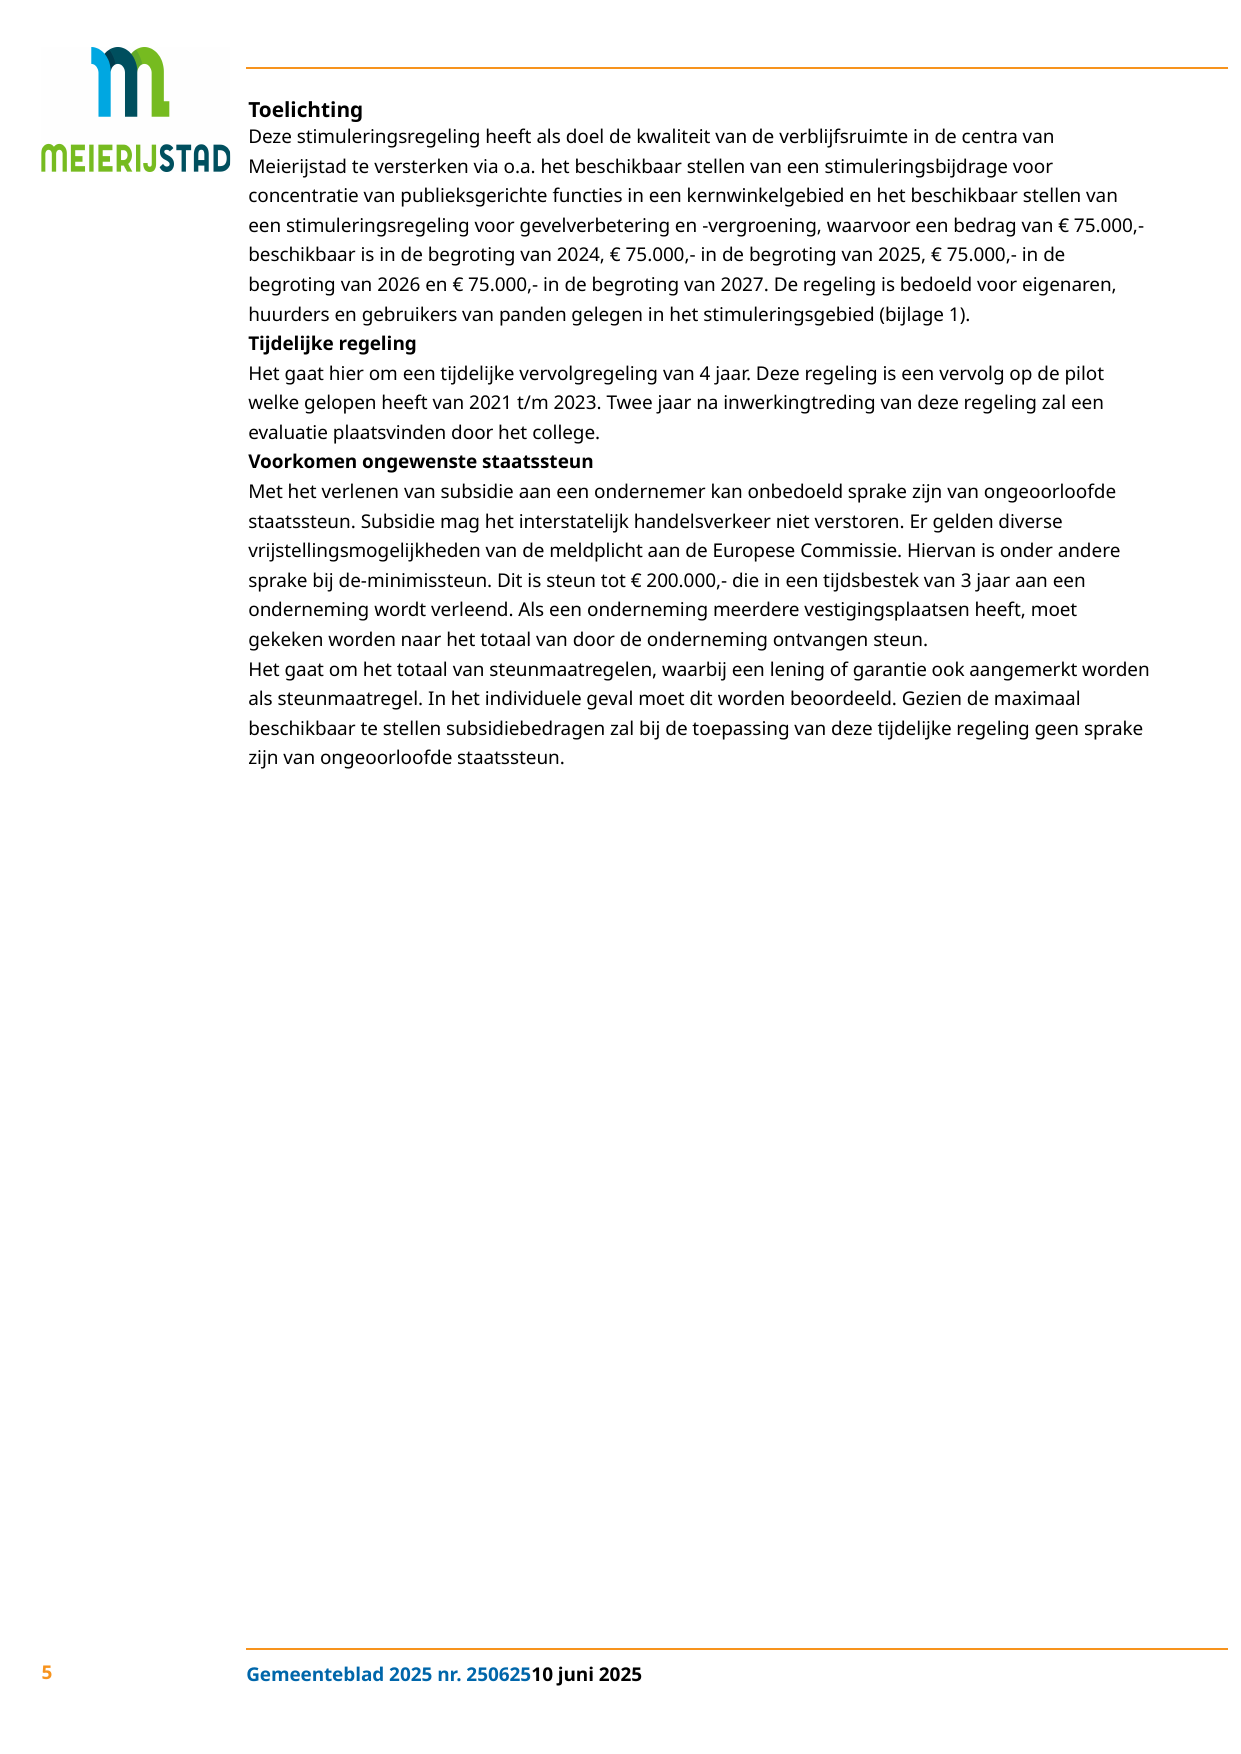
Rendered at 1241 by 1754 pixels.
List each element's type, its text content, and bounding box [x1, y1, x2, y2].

text Deze stimuleringsregeling heeft als doel de kwaliteit van de verblijfsruimte in de centra van Meierijstad te versterken via o.a. het beschikbaar stellen van een stimuleringsbijdrage voor concentratie van publieksgerichte functies in een kernwinkelgebied en het beschikbaar stellen van een stimuleringsregeling voor gevelverbetering en -vergroening, waarvoor een bedrag van € 75.000,- beschikbaar is in de begroting van 2024, € 75.000,- in de begroting van 2025, € 75.000,- in de begroting van 2026 en € 75.000,- in de begroting van 2027. De regeling is bedoeld voor eigenaren, huurders en gebruikers van panden gelegen in het stimuleringsgebied (bijlage 1). [248, 123, 1152, 327]
text Toelichting [248, 95, 1152, 123]
text Met het verlenen van subsidie aan een ondernemer kan onbedoeld sprake zijn van ongeoorloofde staatssteun. Subsidie mag het interstatelijk handelsverkeer niet verstoren. Er gelden diverse vrijstellingsmogelijkheden van de meldplicht aan de Europese Commissie. Hiervan is onder andere sprake bij de-minimissteun. Dit is steun tot € 200.000,- die in een tijdsbestek van 3 jaar aan een onderneming wordt verleend. Als een onderneming meerdere vestigingsplaatsen heeft, moet gekeken worden naar het totaal van door de onderneming ontvangen steun. [248, 478, 1152, 652]
text Voorkomen ongewenste staatssteun [248, 449, 1152, 474]
picture [41, 47, 231, 172]
text Tijdelijke regeling [248, 330, 1152, 356]
text Het gaat om het totaal van steunmaatregelen, waarbij een lening of garantie ook aangemerkt worden als steunmaatregel. In het individuele geval moet dit worden beoordeeld. Gezien de maximaal beschikbaar te stellen subsidiebedragen zal bij de toepassing van deze tijdelijke regeling geen sprake zijn van ongeoorloofde staatssteun. [248, 656, 1152, 770]
text Het gaat hier om een tijdelijke vervolgregeling van 4 jaar. Deze regeling is een vervolg op de pilot welke gelopen heeft van 2021 t/m 2023. Twee jaar na inwerkingtreding van deze regeling zal een evaluatie plaatsvinden door het college. [248, 360, 1152, 445]
